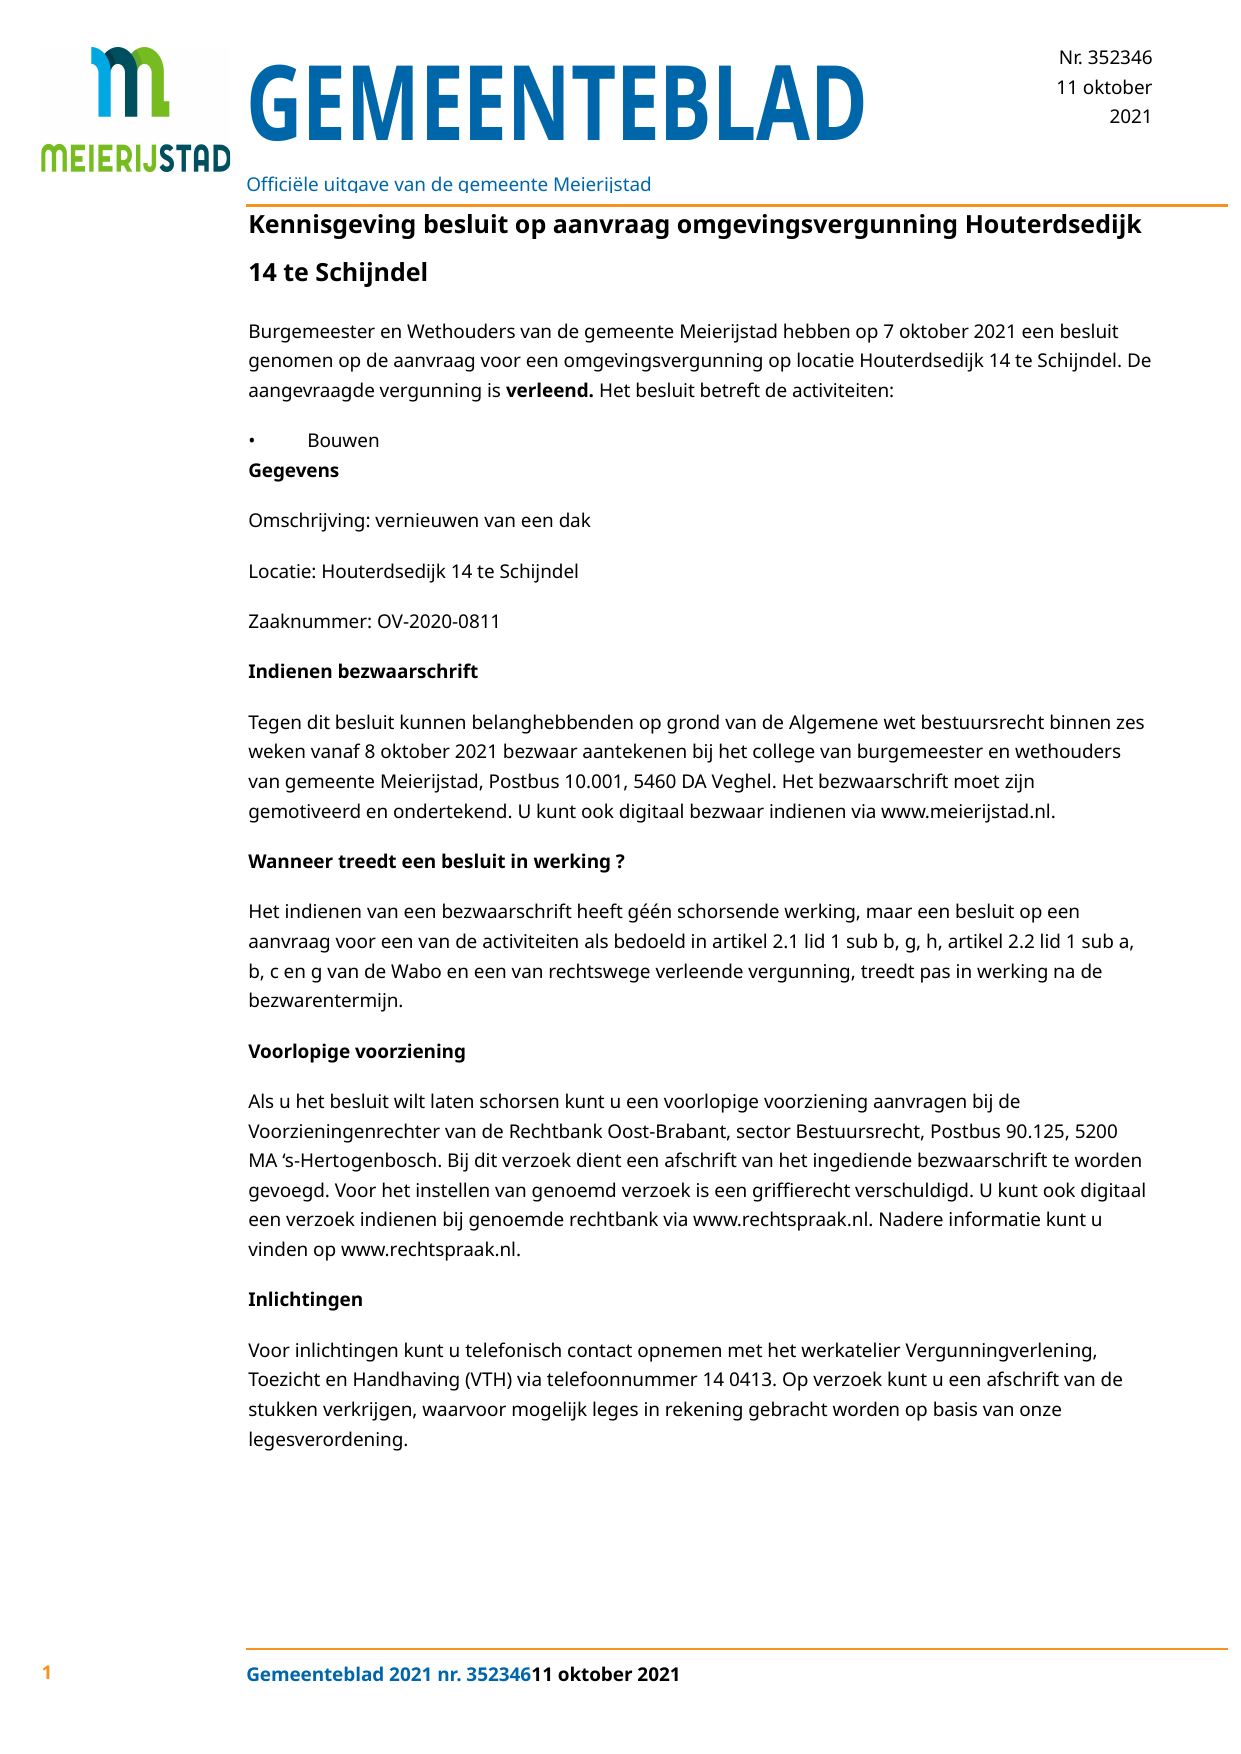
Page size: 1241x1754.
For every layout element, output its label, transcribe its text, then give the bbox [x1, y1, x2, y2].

text Voorlopige voorziening [248, 1038, 1152, 1064]
text Zaaknummer: OV-2020-0811 [248, 608, 1152, 634]
picture [41, 47, 231, 172]
text Locatie: Houterdsedijk 14 te Schijndel [248, 558, 1152, 584]
text Inlichtingen [248, 1287, 1152, 1312]
text Gegevens [248, 457, 1152, 483]
text Het indienen van een bezwaarschrift heeft géén schorsende werking, maar een besluit op een aanvraag voor een van de activiteiten als bedoeld in artikel 2.1 lid 1 sub b, g, h, artikel 2.2 lid 1 sub a, b, c en g van de Wabo en een van rechtswege verleende vergunning, treedt pas in werking na de bezwarentermijn. [248, 899, 1152, 1013]
text Tegen dit besluit kunnen belanghebbenden op grond van de Algemene wet bestuursrecht binnen zes weken vanaf 8 oktober 2021 bezwaar aantekenen bij het college van burgemeester en wethouders van gemeente Meierijstad, Postbus 10.001, 5460 DA Veghel. Het bezwaarschrift moet zijn gemotiveerd en ondertekend. U kunt ook digitaal bezwaar indienen via www.meierijstad.nl. [248, 709, 1152, 824]
text Wanneer treedt een besluit in werking ? [248, 848, 1152, 874]
list Bouwen [248, 427, 1152, 453]
text Als u het besluit wilt laten schorsen kunt u een voorlopige voorziening aanvragen bij de Voorzieningenrechter van de Rechtbank Oost-Brabant, sector Bestuursrecht, Postbus 90.125, 5200 MA ‘s-Hertogenbosch. Bij dit verzoek dient een afschrift van het ingediende bezwaarschrift te worden gevoegd. Voor het instellen van genoemd verzoek is een griffierecht verschuldigd. U kunt ook digitaal een verzoek indienen bij genoemde rechtbank via www.rechtspraak.nl. Nadere informatie kunt u vinden op www.rechtspraak.nl. [248, 1088, 1152, 1262]
text Indienen bezwaarschrift [248, 659, 1152, 684]
text Omschrijving: vernieuwen van een dak [248, 507, 1152, 533]
text Voor inlichtingen kunt u telefonisch contact opnemen met het werkatelier Vergunningverlening, Toezicht en Handhaving (VTH) via telefoonnummer 14 0413. Op verzoek kunt u een afschrift van de stukken verkrijgen, waarvoor mogelijk leges in rekening gebracht worden op basis van onze legesverordening. [248, 1337, 1152, 1452]
text Burgemeester en Wethouders van de gemeente Meierijstad hebben op 7 oktober 2021 een besluit genomen op de aanvraag voor een omgevingsvergunning op locatie Houterdsedijk 14 te Schijndel. De aangevraagde vergunning is verleend. Het besluit betreft de activiteiten: [248, 318, 1152, 403]
text Kennisgeving besluit op aanvraag omgevingsvergunning Houterdsedijk 14 te Schijndel [248, 207, 1152, 288]
